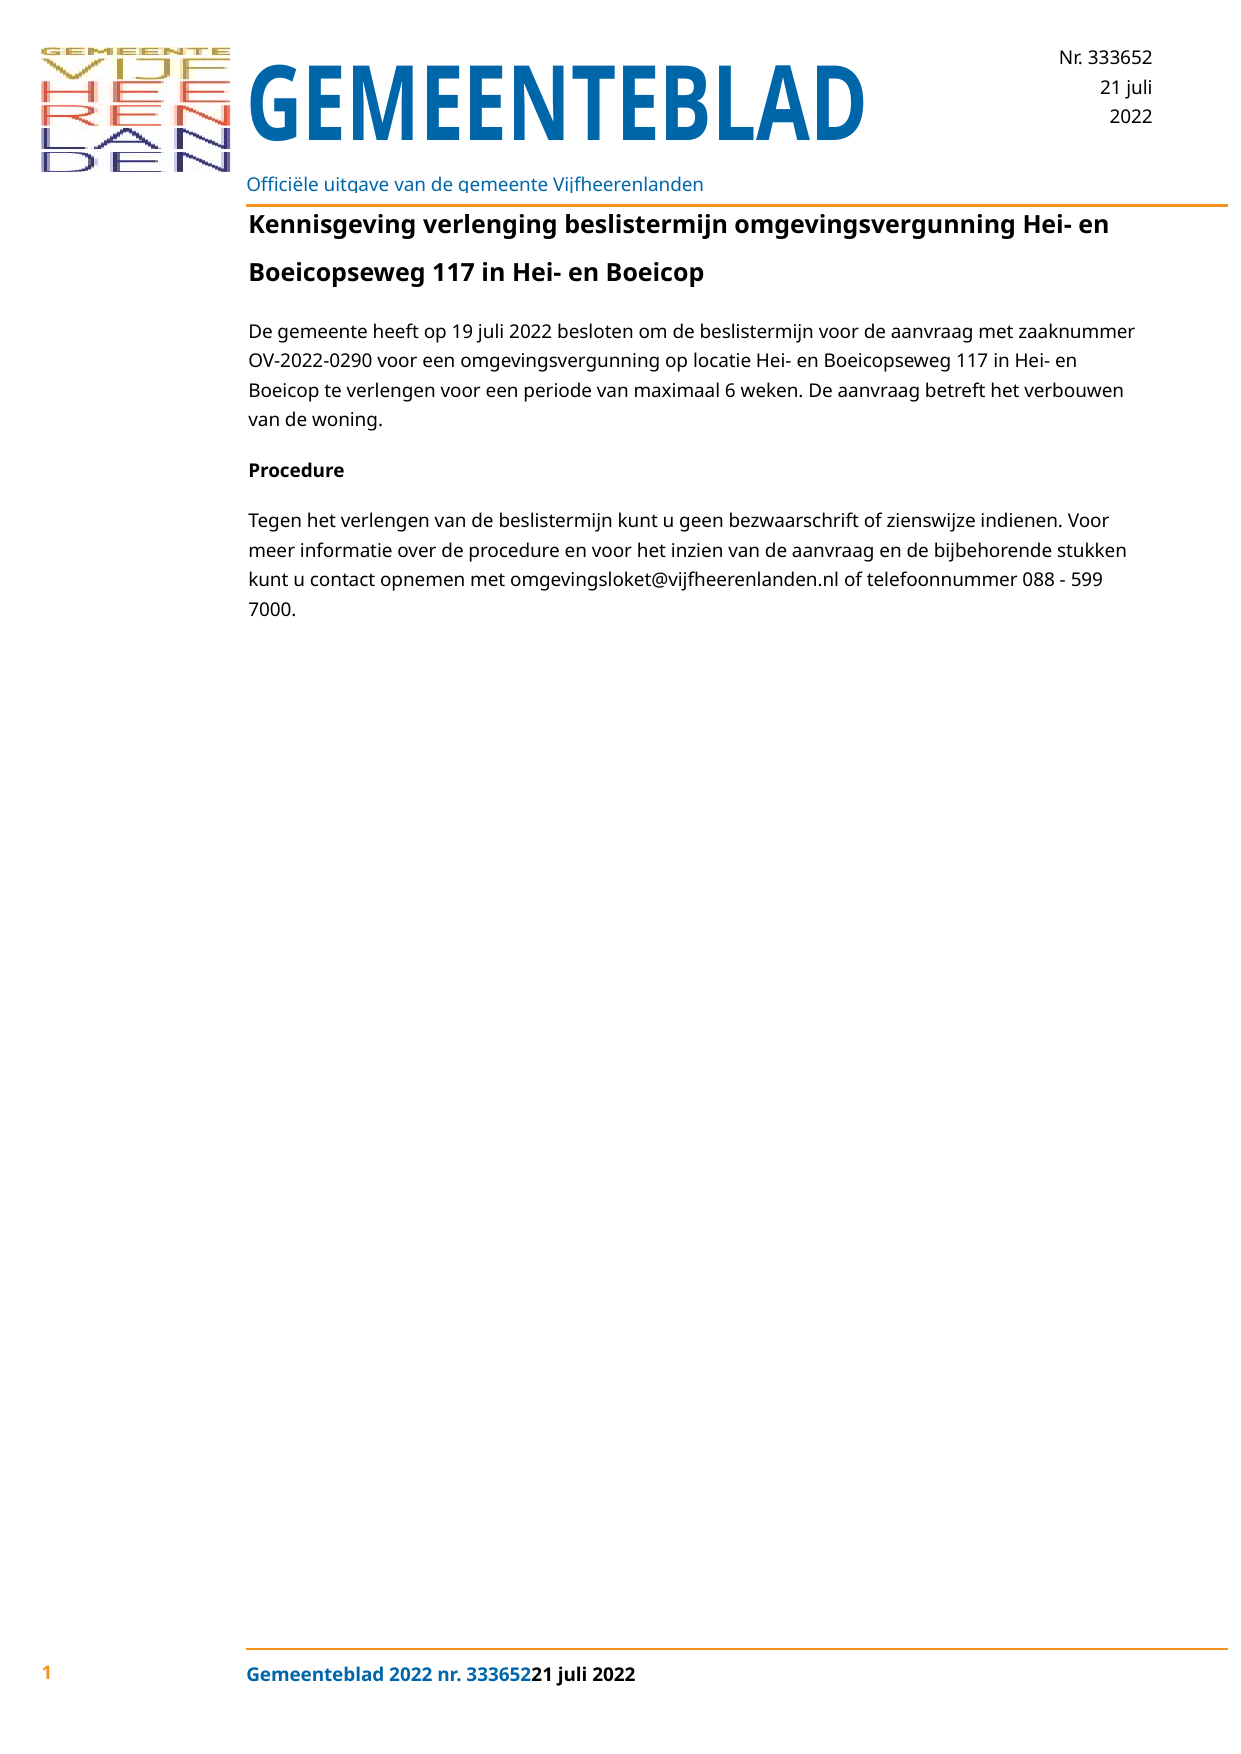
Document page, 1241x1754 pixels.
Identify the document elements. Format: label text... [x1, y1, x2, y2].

text Procedure [248, 457, 1152, 483]
text De gemeente heeft op 19 juli 2022 besloten om de beslistermijn voor de aanvraag met zaaknummer OV-2022-0290 voor een omgevingsvergunning op locatie Hei- en Boeicopseweg 117 in Hei- en Boeicop te verlengen voor een periode van maximaal 6 weken. De aanvraag betreft het verbouwen van de woning. [248, 318, 1152, 432]
text Tegen het verlengen van de beslistermijn kunt u geen bezwaarschrift of zienswijze indienen. Voor meer informatie over de procedure en voor het inzien van de aanvraag en de bijbehorende stukken kunt u contact opnemen met omgevingsloket@vijfheerenlanden.nl of telefoonnummer 088 - 599 7000. [248, 507, 1152, 622]
picture [41, 47, 231, 172]
text Kennisgeving verlenging beslistermijn omgevingsvergunning Hei- en Boeicopseweg 117 in Hei- en Boeicop [248, 207, 1152, 288]
